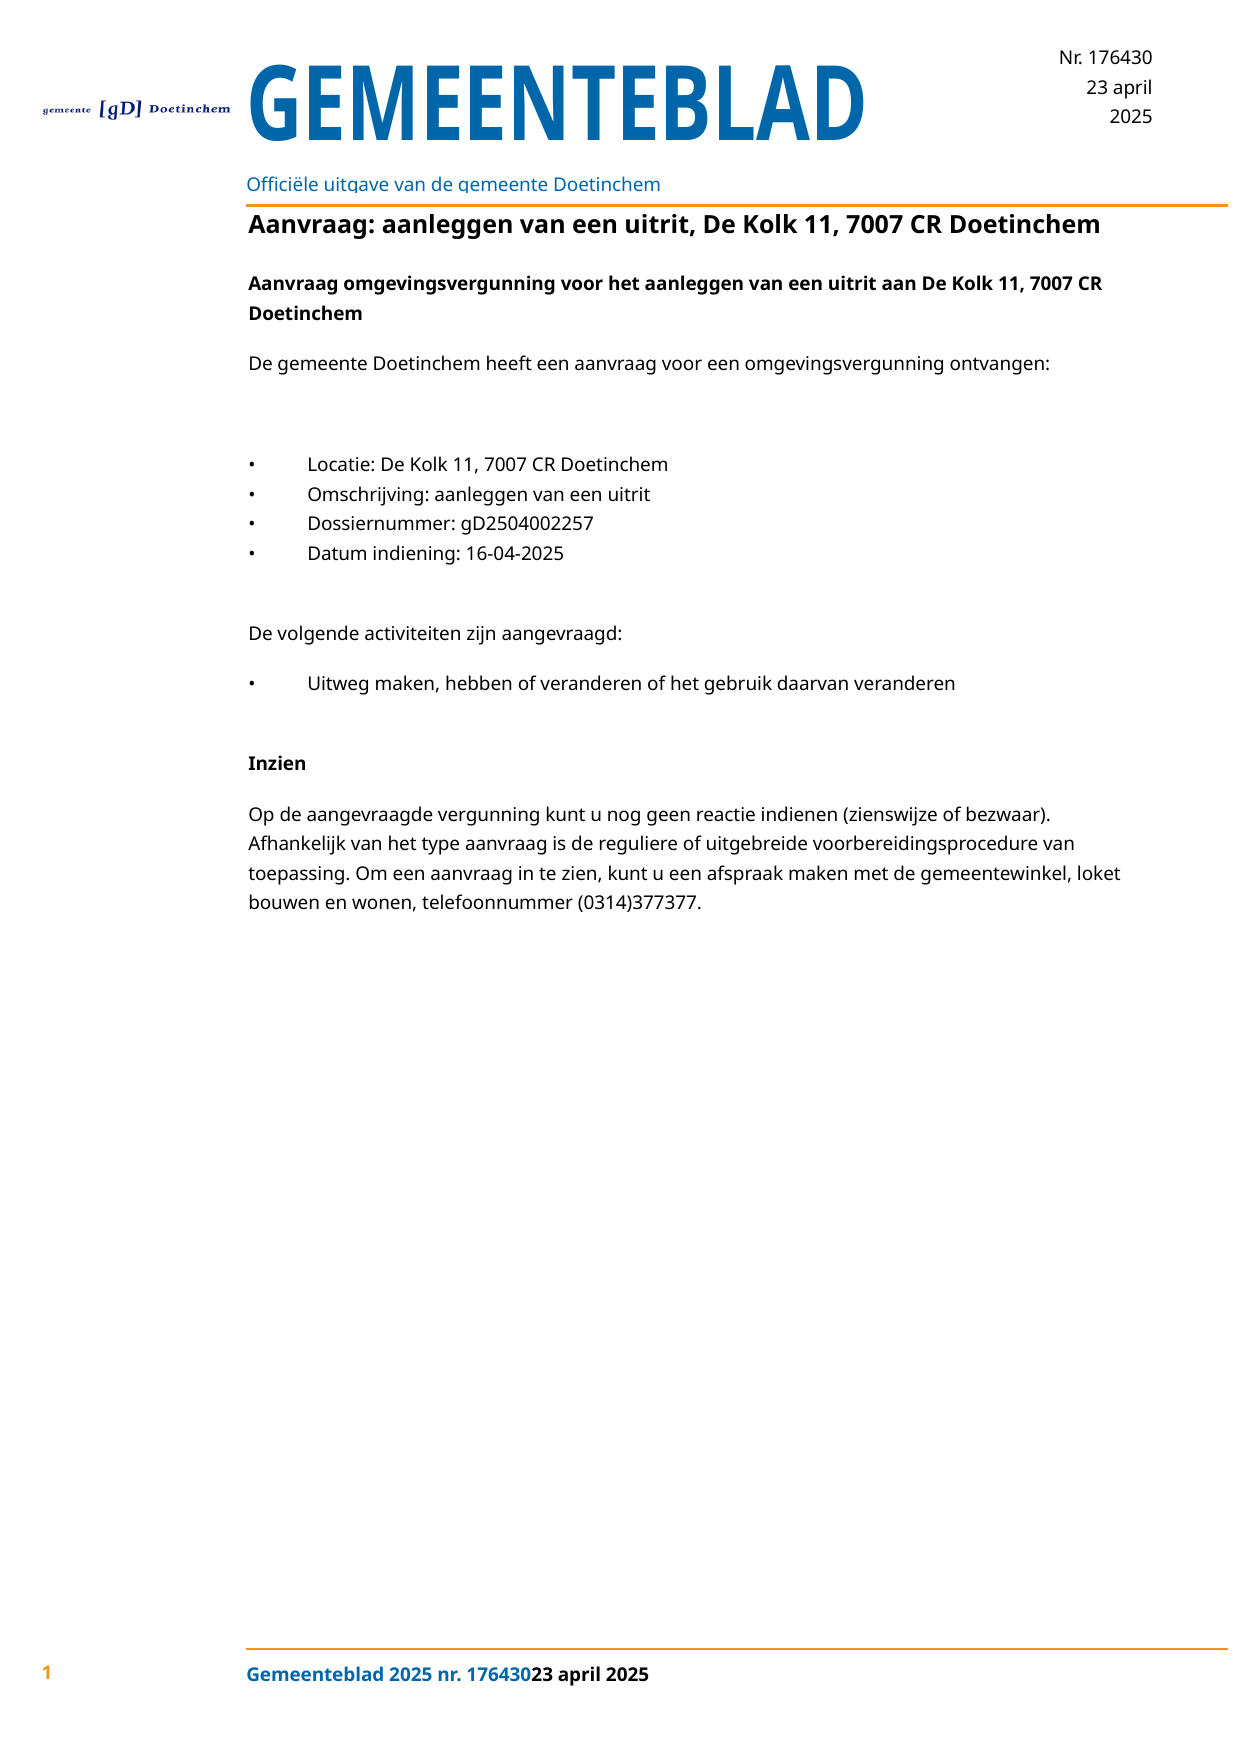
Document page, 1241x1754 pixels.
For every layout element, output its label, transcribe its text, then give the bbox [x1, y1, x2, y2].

text De volgende activiteiten zijn aangevraagd: [248, 620, 1152, 646]
list Datum indiening: 16-04-2025 [248, 540, 1152, 566]
list Uitweg maken, hebben of veranderen of het gebruik daarvan veranderen [248, 670, 1152, 696]
text De gemeente Doetinchem heeft een aanvraag voor een omgevingsvergunning ontvangen: [248, 350, 1152, 376]
text Inzien [248, 750, 1152, 776]
list Dossiernummer: gD2504002257 [248, 510, 1152, 536]
picture [41, 47, 231, 172]
list Omschrijving: aanleggen van een uitrit [248, 481, 1152, 506]
text Aanvraag omgevingsvergunning voor het aanleggen van een uitrit aan De Kolk 11, 7007 CR Doetinchem [248, 270, 1152, 326]
text Op de aangevraagde vergunning kunt u nog geen reactie indienen (zienswijze of bezwaar). Afhankelijk van het type aanvraag is de reguliere of uitgebreide voorbereidingsprocedure van toepassing. Om een aanvraag in te zien, kunt u een afspraak maken met de gemeentewinkel, loket bouwen en wonen, telefoonnummer (0314)377377. [248, 801, 1152, 915]
text Aanvraag: aanleggen van een uitrit, De Kolk 11, 7007 CR Doetinchem [248, 207, 1152, 241]
list Locatie: De Kolk 11, 7007 CR Doetinchem [248, 451, 1152, 477]
